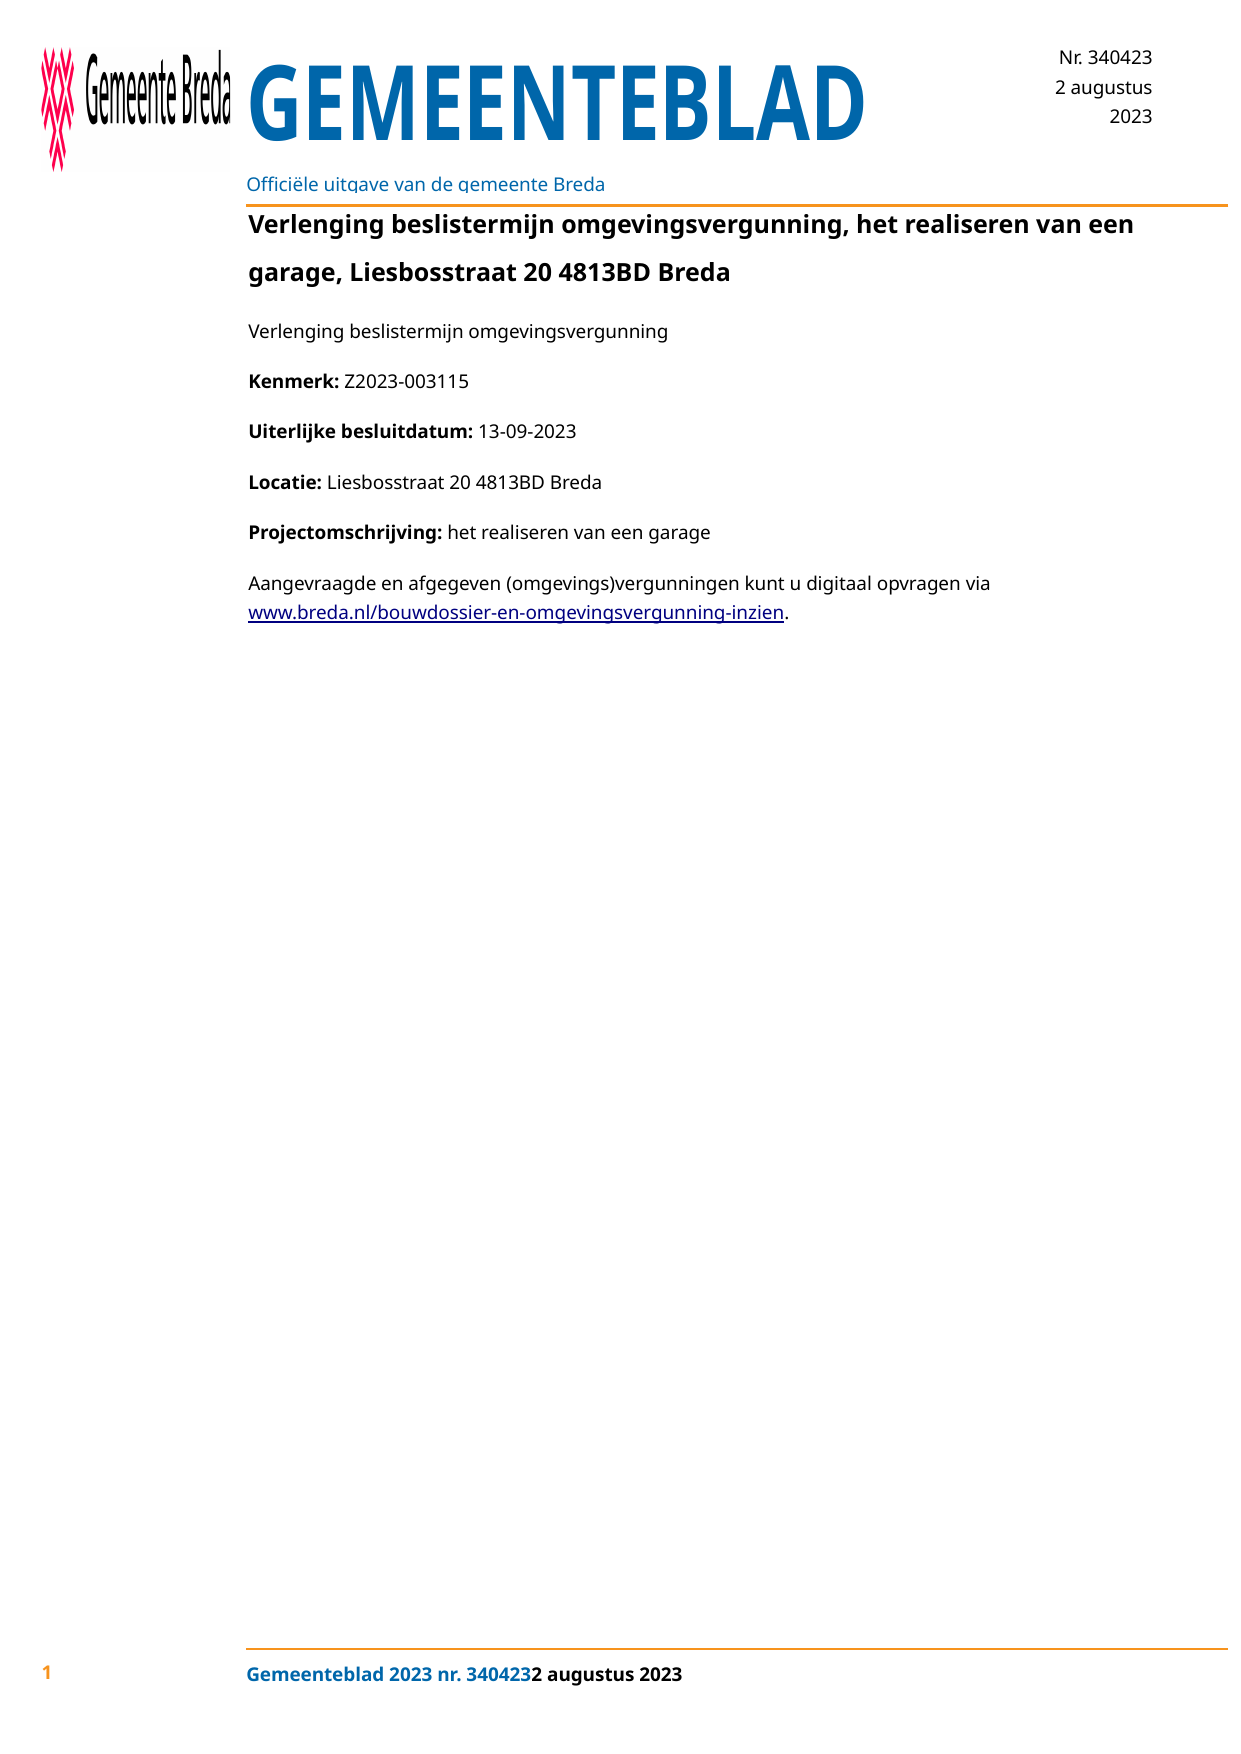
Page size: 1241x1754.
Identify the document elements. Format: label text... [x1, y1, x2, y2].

text Kenmerk: Z2023-003115 [248, 368, 1152, 394]
text Locatie: Liesbosstraat 20 4813BD Breda [248, 469, 1152, 495]
text Aangevraagde en afgegeven (omgevings)vergunningen kunt u digitaal opvragen via www.breda.nl/bouwdossier-en-omgevingsvergunning-inzien. [248, 570, 1152, 625]
text Verlenging beslistermijn omgevingsvergunning, het realiseren van een garage, Liesbosstraat 20 4813BD Breda [248, 207, 1152, 288]
text Projectomschrijving: het realiseren van een garage [248, 519, 1152, 545]
text Uiterlijke besluitdatum: 13-09-2023 [248, 419, 1152, 444]
text Verlenging beslistermijn omgevingsvergunning [248, 318, 1152, 344]
picture [41, 47, 231, 172]
